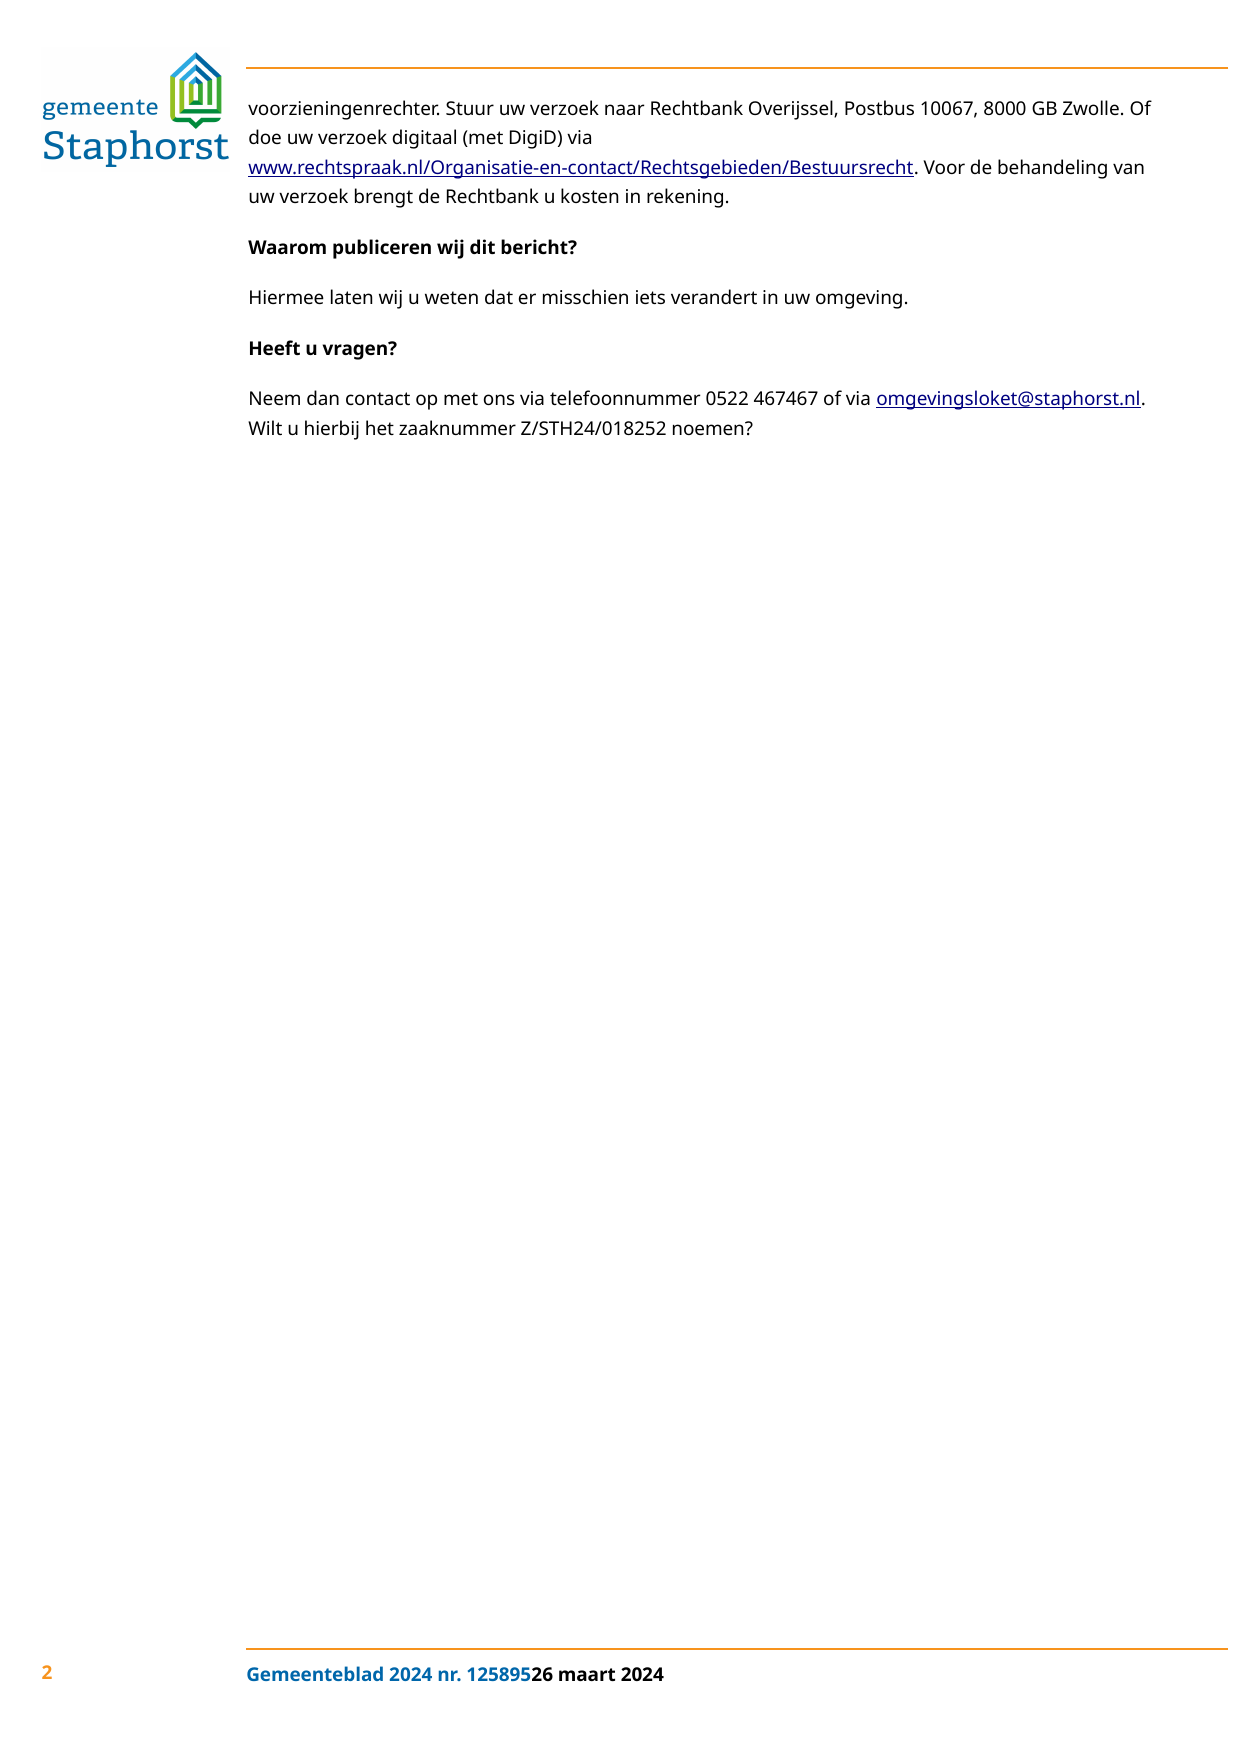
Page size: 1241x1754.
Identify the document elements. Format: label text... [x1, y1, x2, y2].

text Heeft u vragen? [248, 335, 1152, 361]
picture [41, 47, 231, 172]
text voorzieningenrechter. Stuur uw verzoek naar Rechtbank Overijssel, Postbus 10067, 8000 GB Zwolle. Of doe uw verzoek digitaal (met DigiD) via www.rechtspraak.nl/Organisatie-en-contact/Rechtsgebieden/Bestuursrecht. Voor de behandeling van uw verzoek brengt de Rechtbank u kosten in rekening. [248, 95, 1152, 209]
text Hiermee laten wij u weten dat er misschien iets verandert in uw omgeving. [248, 284, 1152, 310]
text Waarom publiceren wij dit bericht? [248, 234, 1152, 260]
text Neem dan contact op met ons via telefoonnummer 0522 467467 of via omgevingsloket@staphorst.nl. Wilt u hierbij het zaaknummer Z/STH24/018252 noemen? [248, 385, 1152, 441]
